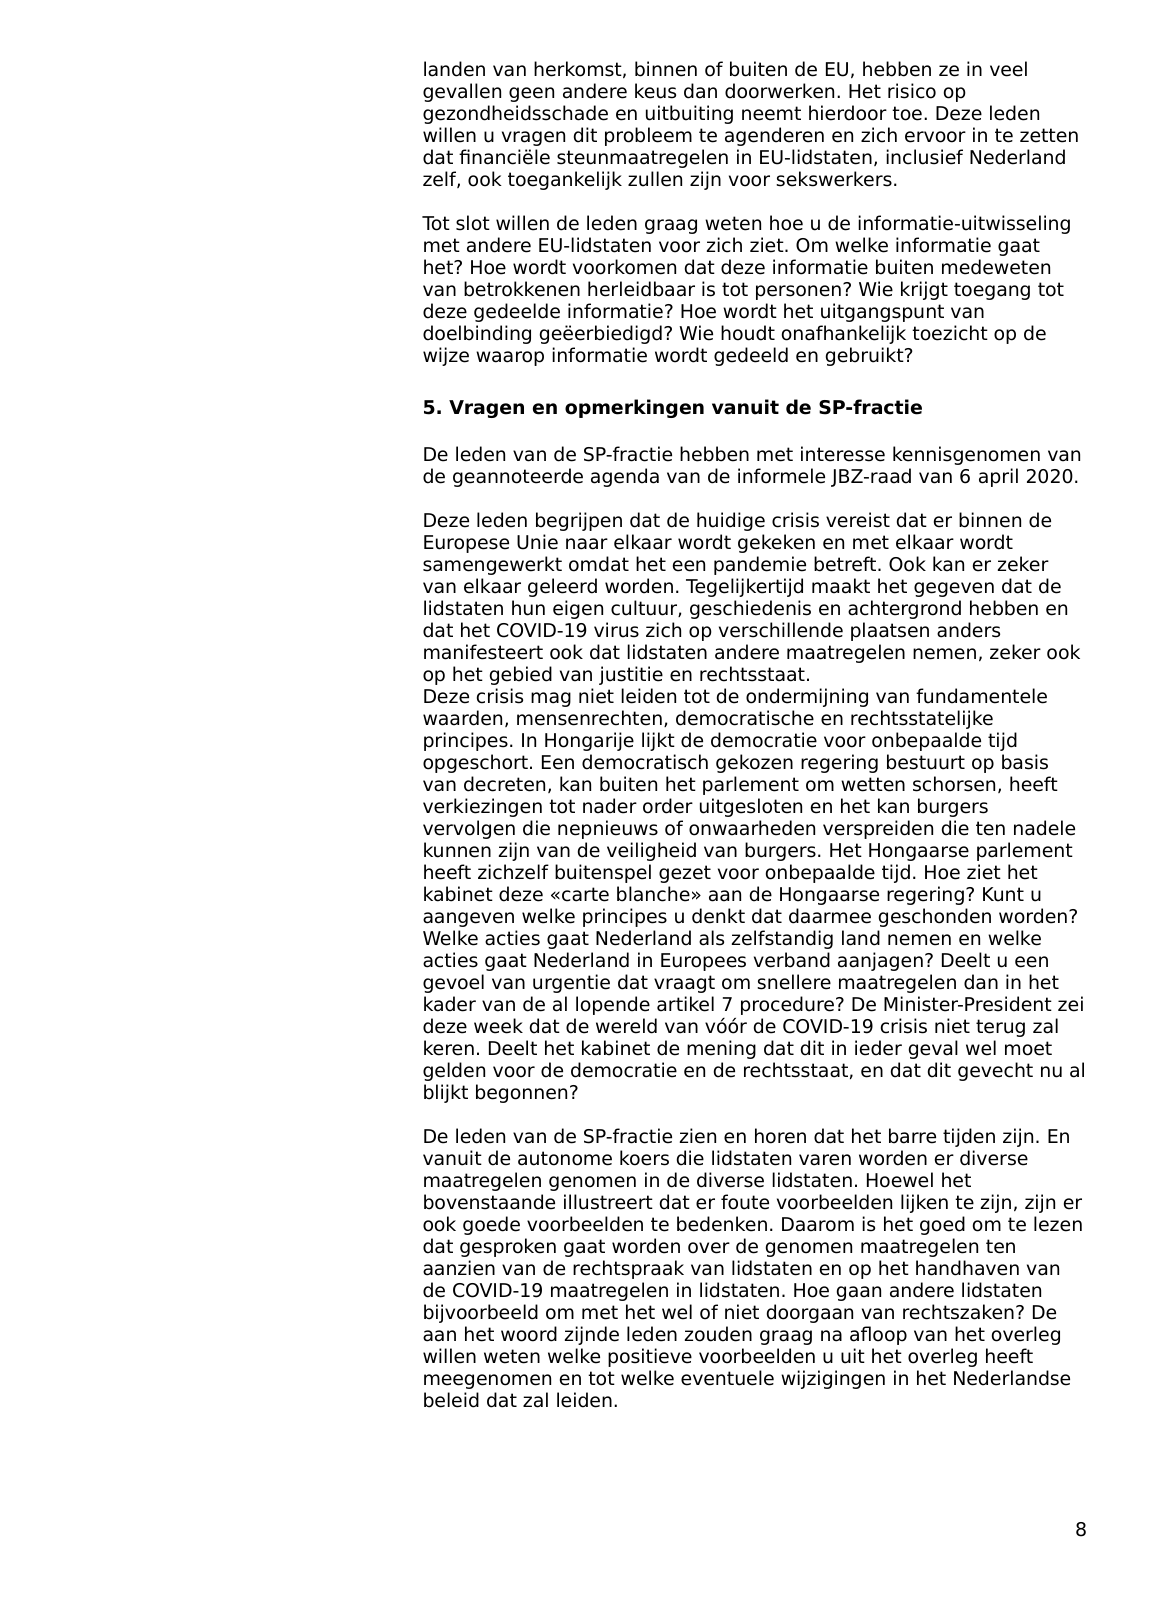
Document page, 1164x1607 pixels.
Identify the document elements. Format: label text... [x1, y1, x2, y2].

text Tot slot willen de leden graag weten hoe u de informatie-uitwisseling met andere EU-lidstaten voor zich ziet. Om welke informatie gaat het? Hoe wordt voorkomen dat deze informatie buiten medeweten van betrokkenen herleidbaar is tot personen? Wie krijgt toegang tot deze gedeelde informatie? Hoe wordt het uitgangspunt van doelbinding geëerbiedigd? Wie houdt onafhankelijk toezicht op de wijze waarop informatie wordt gedeeld en gebruikt? [422, 213, 1087, 367]
subtitle 5. Vragen en opmerkingen vanuit de SP-fractie [422, 397, 1087, 419]
text Deze leden begrijpen dat de huidige crisis vereist dat er binnen de Europese Unie naar elkaar wordt gekeken en met elkaar wordt samengewerkt omdat het een pandemie betreft. Ook kan er zeker van elkaar geleerd worden. Tegelijkertijd maakt het gegeven dat de lidstaten hun eigen cultuur, geschiedenis en achtergrond hebben en dat het COVID-19 virus zich op verschillende plaatsen anders manifesteert ook dat lidstaten andere maatregelen nemen, zeker ook op het gebied van justitie en rechtsstaat. [422, 510, 1087, 686]
text De leden van de SP-fractie zien en horen dat het barre tijden zijn. En vanuit de autonome koers die lidstaten varen worden er diverse maatregelen genomen in de diverse lidstaten. Hoewel het bovenstaande illustreert dat er foute voorbeelden lijken te zijn, zijn er ook goede voorbeelden te bedenken. Daarom is het goed om te lezen dat gesproken gaat worden over de genomen maatregelen ten aanzien van de rechtspraak van lidstaten en op het handhaven van de COVID-19 maatregelen in lidstaten. Hoe gaan andere lidstaten bijvoorbeeld om met het wel of niet doorgaan van rechtszaken? De aan het woord zijnde leden zouden graag na afloop van het overleg willen weten welke positieve voorbeelden u uit het overleg heeft meegenomen en tot welke eventuele wijzigingen in het Nederlandse beleid dat zal leiden. [422, 1126, 1087, 1411]
text landen van herkomst, binnen of buiten de EU, hebben ze in veel gevallen geen andere keus dan doorwerken. Het risico op gezondheidsschade en uitbuiting neemt hierdoor toe. Deze leden willen u vragen dit probleem te agenderen en zich ervoor in te zetten dat financiële steunmaatregelen in EU-lidstaten, inclusief Nederland zelf, ook toegankelijk zullen zijn voor sekswerkers. [422, 59, 1087, 191]
text Deze crisis mag niet leiden tot de ondermijning van fundamentele waarden, mensenrechten, democratische en rechtsstatelijke principes. In Hongarije lijkt de democratie voor onbepaalde tijd opgeschort. Een democratisch gekozen regering bestuurt op basis van decreten, kan buiten het parlement om wetten schorsen, heeft verkiezingen tot nader order uitgesloten en het kan burgers vervolgen die nepnieuws of onwaarheden verspreiden die ten nadele kunnen zijn van de veiligheid van burgers. Het Hongaarse parlement heeft zichzelf buitenspel gezet voor onbepaalde tijd. Hoe ziet het kabinet deze «carte blanche» aan de Hongaarse regering? Kunt u aangeven welke principes u denkt dat daarmee geschonden worden? Welke acties gaat Nederland als zelfstandig land nemen en welke acties gaat Nederland in Europees verband aanjagen? Deelt u een gevoel van urgentie dat vraagt om snellere maatregelen dan in het kader van de al lopende artikel 7 procedure? De Minister-President zei deze week dat de wereld van vóór de COVID-19 crisis niet terug zal keren. Deelt het kabinet de mening dat dit in ieder geval wel moet gelden voor de democratie en de rechtsstaat, en dat dit gevecht nu al blijkt begonnen? [422, 686, 1087, 1103]
text De leden van de SP-fractie hebben met interesse kennisgenomen van de geannoteerde agenda van de informele JBZ-raad van 6 april 2020. [422, 444, 1087, 488]
